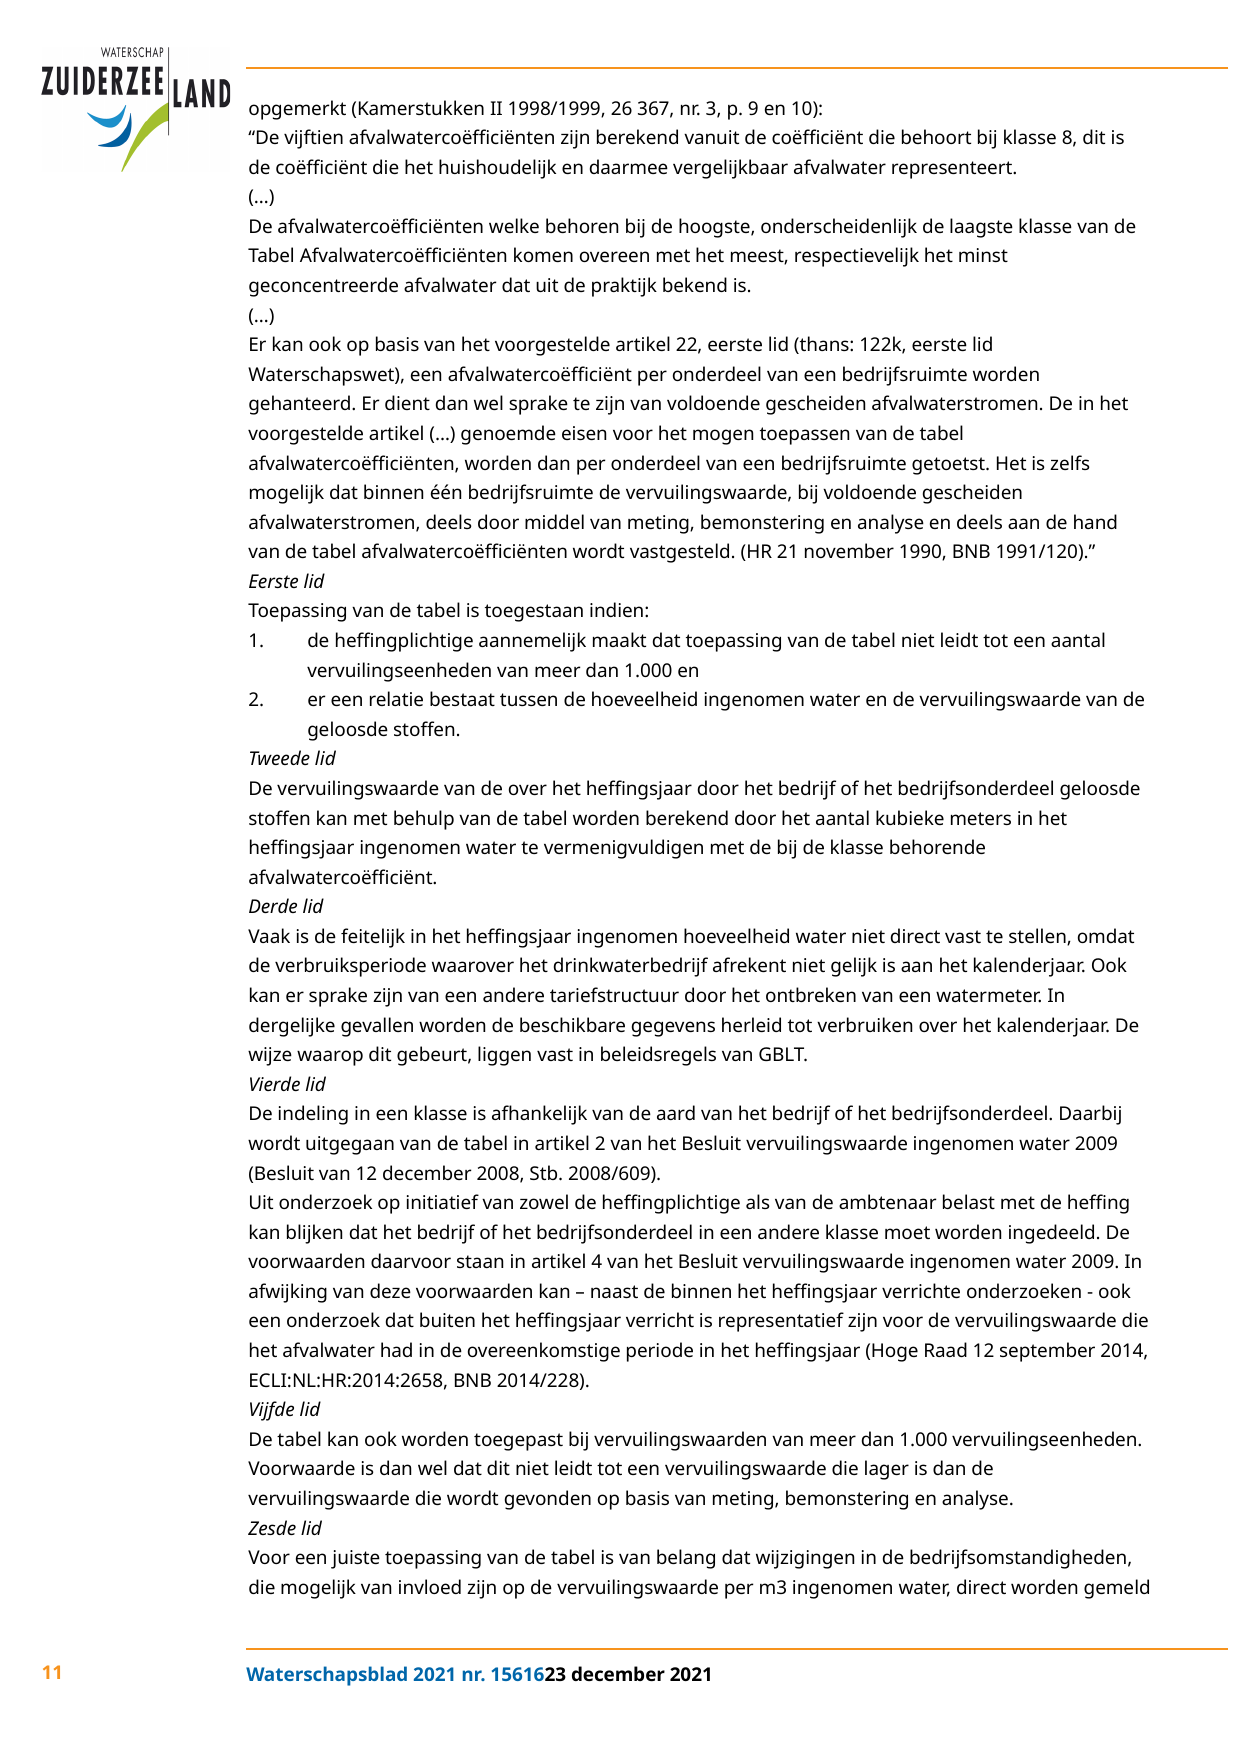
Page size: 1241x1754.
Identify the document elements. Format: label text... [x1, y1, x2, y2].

text Toepassing van de tabel is toegestaan indien: [248, 598, 1152, 623]
text Vijfde lid [248, 1396, 1152, 1422]
text opgemerkt (Kamerstukken II 1998/1999, 26 367, nr. 3, p. 9 en 10): [248, 95, 1152, 121]
text Zesde lid [248, 1515, 1152, 1541]
text “De vijftien afvalwatercoëfficiënten zijn berekend vanuit de coëfficiënt die behoort bij klasse 8, dit is de coëfficiënt die het huishoudelijk en daarmee vergelijkbaar afvalwater representeert. [248, 124, 1152, 180]
text De indeling in een klasse is afhankelijk van de aard van het bedrijf of het bedrijfsonderdeel. Daarbij wordt uitgegaan van de tabel in artikel 2 van het Besluit vervuilingswaarde ingenomen water 2009 (Besluit van 12 december 2008, Stb. 2008/609). [248, 1101, 1152, 1186]
text De vervuilingswaarde van de over het heffingsjaar door het bedrijf of het bedrijfsonderdeel geloosde stoffen kan met behulp van de tabel worden berekend door het aantal kubieke meters in het heffingsjaar ingenomen water te vermenigvuldigen met de bij de klasse behorende afvalwatercoëfficiënt. [248, 775, 1152, 890]
text Voor een juiste toepassing van de tabel is van belang dat wijzigingen in de bedrijfsomstandigheden, die mogelijk van invloed zijn op de vervuilingswaarde per m3 ingenomen water, direct worden gemeld [248, 1544, 1152, 1600]
text De afvalwatercoëfficiënten welke behoren bij de hoogste, onderscheidenlijk de laagste klasse van de Tabel Afvalwatercoëfficiënten komen overeen met het meest, respectievelijk het minst geconcentreerde afvalwater dat uit de praktijk bekend is. [248, 213, 1152, 298]
text Vaak is de feitelijk in het heffingsjaar ingenomen hoeveelheid water niet direct vast te stellen, omdat de verbruiksperiode waarover het drinkwaterbedrijf afrekent niet gelijk is aan het kalenderjaar. Ook kan er sprake zijn van een andere tariefstructuur door het ontbreken van een watermeter. In dergelijke gevallen worden de beschikbare gegevens herleid tot verbruiken over het kalenderjaar. De wijze waarop dit gebeurt, liggen vast in beleidsregels van GBLT. [248, 923, 1152, 1067]
list er een relatie bestaat tussen de hoeveelheid ingenomen water en de vervuilingswaarde van de geloosde stoffen. [248, 686, 1152, 742]
text Vierde lid [248, 1071, 1152, 1097]
text Tweede lid [248, 746, 1152, 771]
text Eerste lid [248, 568, 1152, 594]
text (…) [248, 302, 1152, 328]
text De tabel kan ook worden toegepast bij vervuilingswaarden van meer dan 1.000 vervuilingseenheden. Voorwaarde is dan wel dat dit niet leidt tot een vervuilingswaarde die lager is dan de vervuilingswaarde die wordt gevonden op basis van meting, bemonstering en analyse. [248, 1426, 1152, 1511]
text Derde lid [248, 893, 1152, 919]
text (…) [248, 183, 1152, 209]
text Er kan ook op basis van het voorgestelde artikel 22, eerste lid (thans: 122k, eerste lid Waterschapswet), een afvalwatercoëfficiënt per onderdeel van een bedrijfsruimte worden gehanteerd. Er dient dan wel sprake te zijn van voldoende gescheiden afvalwaterstromen. De in het voorgestelde artikel (…) genoemde eisen voor het mogen toepassen van de tabel afvalwatercoëfficiënten, worden dan per onderdeel van een bedrijfsruimte getoetst. Het is zelfs mogelijk dat binnen één bedrijfsruimte de vervuilingswaarde, bij voldoende gescheiden afvalwaterstromen, deels door middel van meting, bemonstering en analyse en deels aan de hand van de tabel afvalwatercoëfficiënten wordt vastgesteld. (HR 21 november 1990, BNB 1991/120).” [248, 331, 1152, 564]
picture [41, 47, 231, 172]
list de heffingplichtige aannemelijk maakt dat toepassing van de tabel niet leidt tot een aantal vervuilingseenheden van meer dan 1.000 en [248, 627, 1152, 683]
text Uit onderzoek op initiatief van zowel de heffingplichtige als van de ambtenaar belast met de heffing kan blijken dat het bedrijf of het bedrijfsonderdeel in een andere klasse moet worden ingedeeld. De voorwaarden daarvoor staan in artikel 4 van het Besluit vervuilingswaarde ingenomen water 2009. In afwijking van deze voorwaarden kan – naast de binnen het heffingsjaar verrichte onderzoeken - ook een onderzoek dat buiten het heffingsjaar verricht is representatief zijn voor de vervuilingswaarde die het afvalwater had in de overeenkomstige periode in het heffingsjaar (Hoge Raad 12 september 2014, ECLI:NL:HR:2014:2658, BNB 2014/228). [248, 1189, 1152, 1393]
